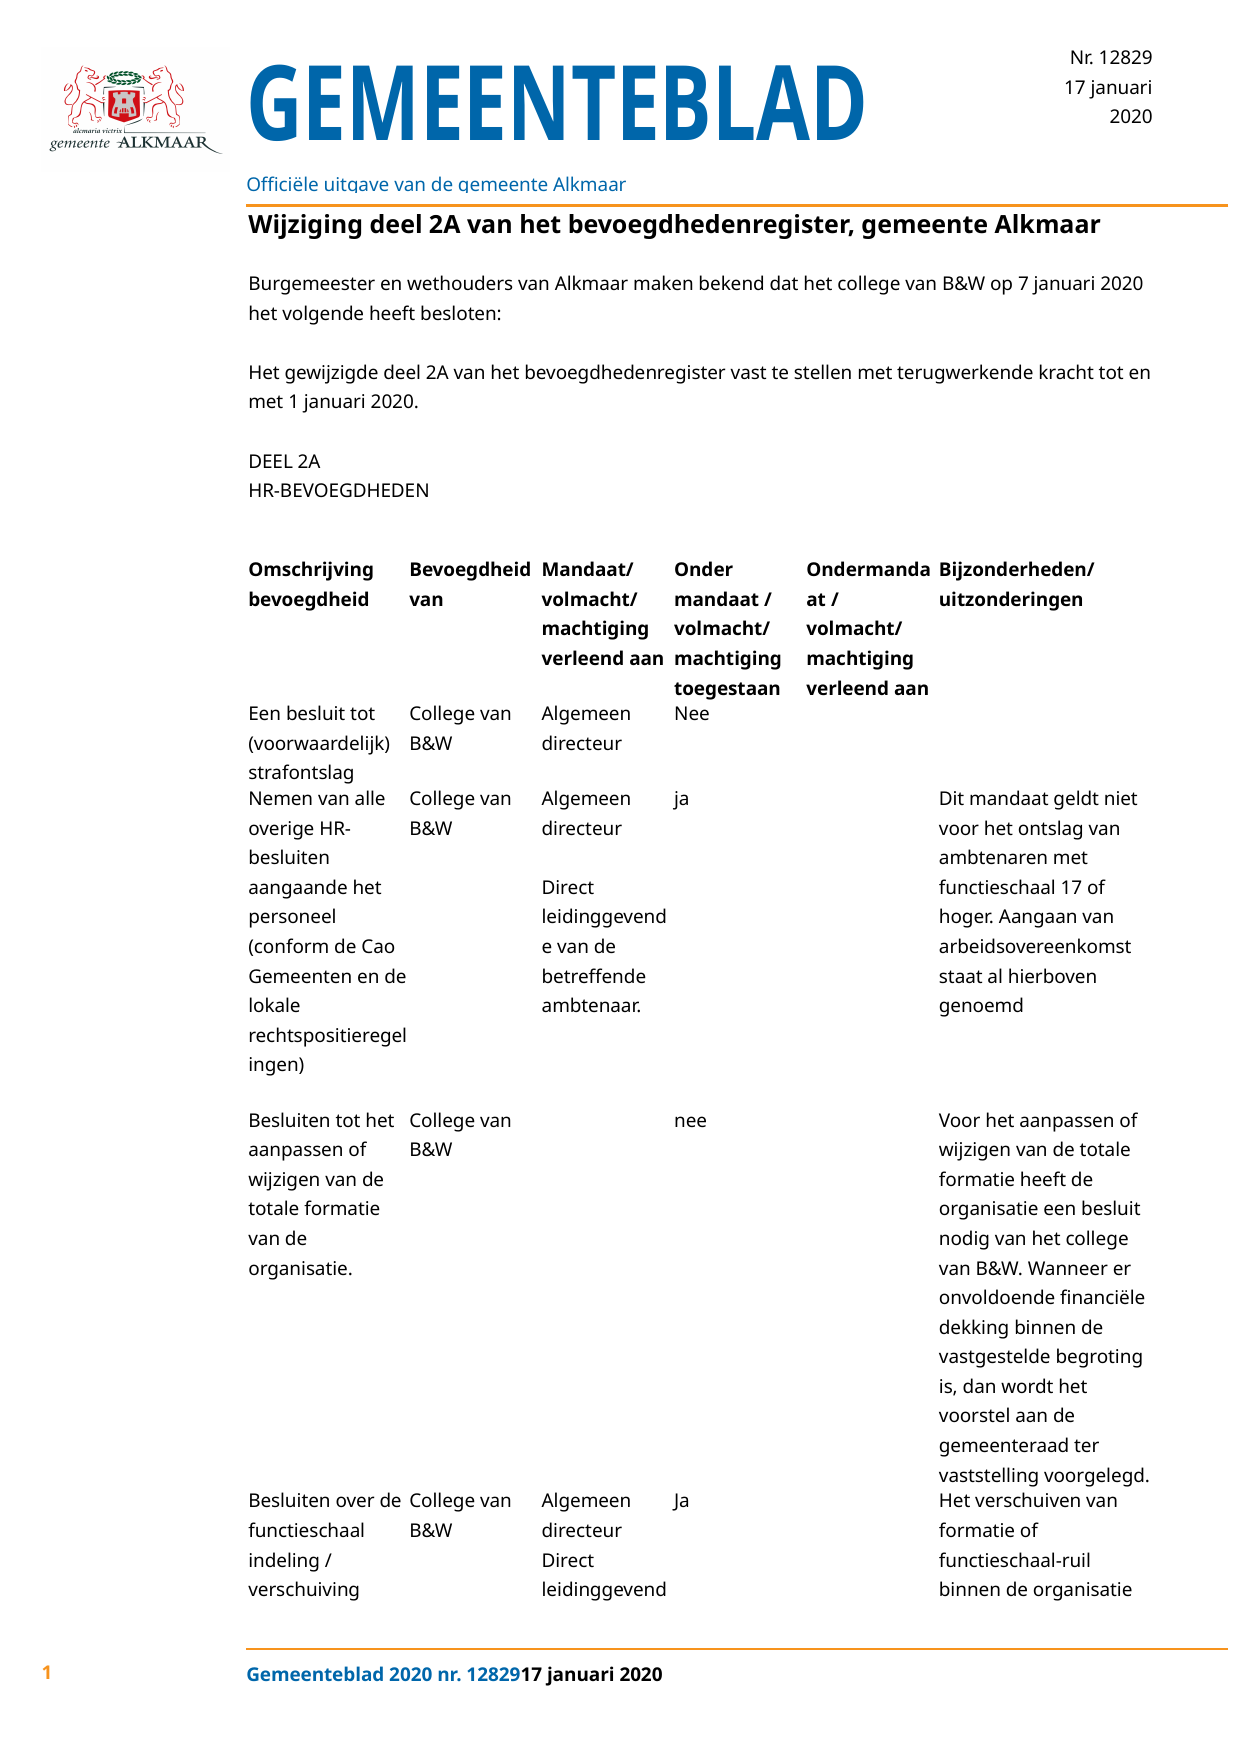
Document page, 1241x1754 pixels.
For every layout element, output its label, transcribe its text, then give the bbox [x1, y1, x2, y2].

table_cell Algemeen directeur Direct leidinggevend [541, 1488, 674, 1602]
table_cell College van B&W [409, 785, 541, 1107]
table_cell College van B&W [409, 1488, 541, 1602]
table_cell Een besluit tot (voorwaardelijk) strafontslag [248, 700, 409, 785]
table_cell Het verschuiven van formatie of functieschaal-ruil binnen de organisatie [939, 1488, 1152, 1602]
table_cell Dit mandaat geldt niet voor het ontslag van ambtenaren met functieschaal 17 of hoger. Aangaan van arbeidsovereenkomst staat al hierboven genoemd [939, 785, 1152, 1107]
table_cell Ja [674, 1488, 806, 1602]
table_cell [541, 1107, 674, 1488]
table_cell nee [674, 1107, 806, 1488]
table_cell Besluiten tot het aanpassen of wijzigen van de totale formatie van de organisatie. [248, 1107, 409, 1488]
table_cell Besluiten over de functieschaal indeling / verschuiving [248, 1488, 409, 1602]
table_cell [806, 700, 939, 785]
table_header Bevoegdheid van [409, 556, 541, 700]
table_header Bijzonderheden/uitzonderingen [939, 556, 1152, 700]
table_header Ondermandaat / volmacht/ machtiging verleend aan [806, 556, 939, 700]
table_cell Nemen van alle overige HR- besluiten aangaande het personeel (conform de Cao Gemeenten en de lokale rechtspositieregelingen) [248, 785, 409, 1107]
table_cell ja [674, 785, 806, 1107]
text Wijziging deel 2A van het bevoegdhedenregister, gemeente Alkmaar [248, 207, 1152, 241]
table_header Omschrijving bevoegdheid [248, 556, 409, 700]
text Het gewijzigde deel 2A van het bevoegdhedenregister vast te stellen met terugwerkende kracht tot en met 1 januari 2020. [248, 359, 1152, 414]
table_cell Algemeen directeur Direct leidinggevende van de betreffende ambtenaar. [541, 785, 674, 1107]
table_cell [806, 1107, 939, 1488]
table_header Mandaat/ volmacht/ machtiging verleend aan [541, 556, 674, 700]
table_cell Algemeen directeur [541, 700, 674, 785]
table_cell Nee [674, 700, 806, 785]
table_cell College van B&W [409, 1107, 541, 1488]
table_cell [939, 700, 1152, 785]
text HR-BEVOEGDHEDEN [248, 477, 1152, 503]
table_cell Voor het aanpassen of wijzigen van de totale formatie heeft de organisatie een besluit nodig van het college van B&W. Wanneer er onvoldoende financiële dekking binnen de vastgestelde begroting is, dan wordt het voorstel aan de gemeenteraad ter vaststelling voorgelegd. [939, 1107, 1152, 1488]
text DEEL 2A [248, 448, 1152, 473]
text Burgemeester en wethouders van Alkmaar maken bekend dat het college van B&W op 7 januari 2020 het volgende heeft besloten: [248, 270, 1152, 326]
table_cell [806, 1488, 939, 1602]
table_cell College van B&W [409, 700, 541, 785]
table_header Onder mandaat / volmacht/ machtiging toegestaan [674, 556, 806, 700]
table_cell [806, 785, 939, 1107]
picture [41, 47, 231, 172]
